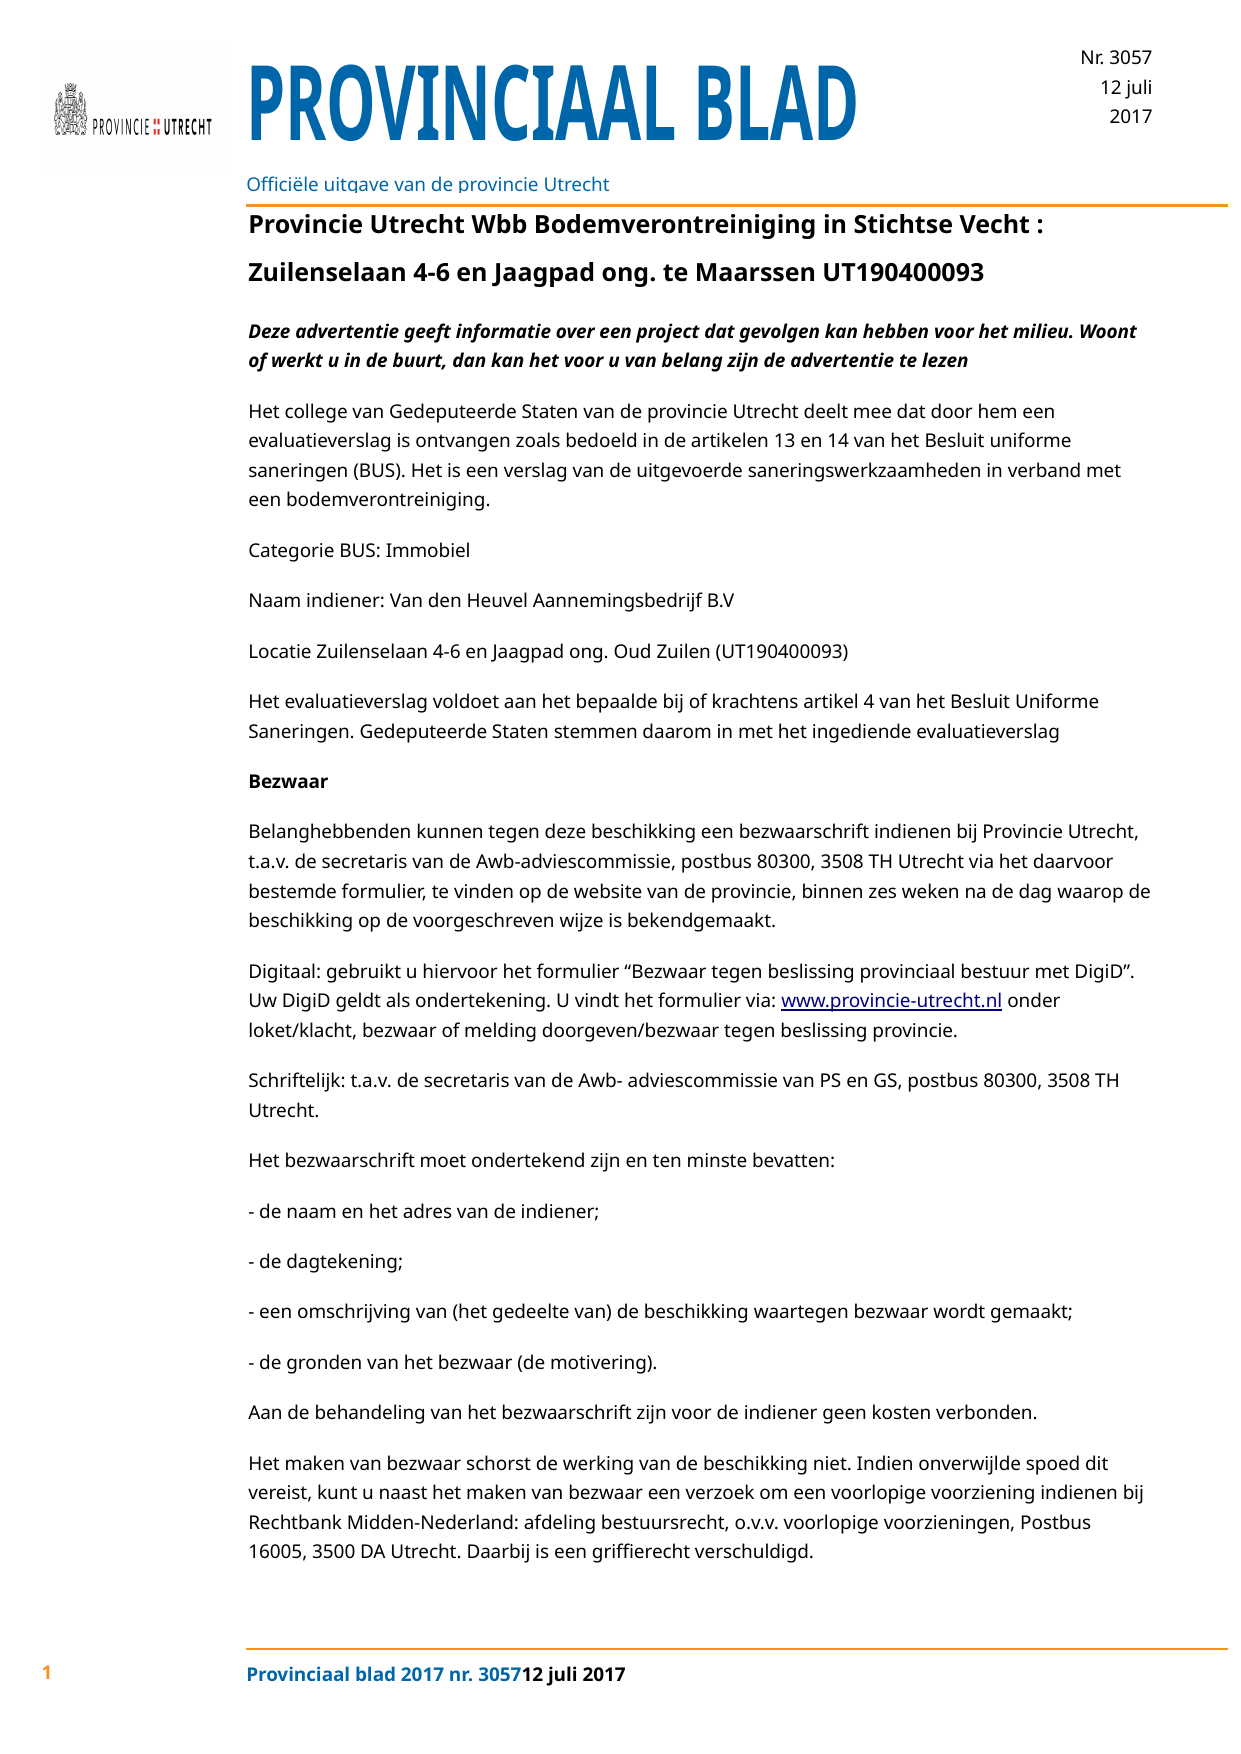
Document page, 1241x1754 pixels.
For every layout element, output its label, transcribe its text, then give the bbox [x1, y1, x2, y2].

text Het bezwaarschrift moet ondertekend zijn en ten minste bevatten: [248, 1147, 1152, 1173]
text - de gronden van het bezwaar (de motivering). [248, 1349, 1152, 1375]
text Categorie BUS: Immobiel [248, 537, 1152, 563]
text Het evaluatieverslag voldoet aan het bepaalde bij of krachtens artikel 4 van het Besluit Uniforme Saneringen. Gedeputeerde Staten stemmen daarom in met het ingediende evaluatieverslag [248, 688, 1152, 744]
text Het maken van bezwaar schorst de werking van de beschikking niet. Indien onverwijlde spoed dit vereist, kunt u naast het maken van bezwaar een verzoek om een voorlopige voorziening indienen bij Rechtbank Midden-Nederland: afdeling bestuursrecht, o.v.v. voorlopige voorzieningen, Postbus 16005, 3500 DA Utrecht. Daarbij is een griffierecht verschuldigd. [248, 1450, 1152, 1564]
text Het college van Gedeputeerde Staten van de provincie Utrecht deelt mee dat door hem een evaluatieverslag is ontvangen zoals bedoeld in de artikelen 13 en 14 van het Besluit uniforme saneringen (BUS). Het is een verslag van de uitgevoerde saneringswerkzaamheden in verband met een bodemverontreiniging. [248, 398, 1152, 512]
text Schriftelijk: t.a.v. de secretaris van de Awb- adviescommissie van PS en GS, postbus 80300, 3508 TH Utrecht. [248, 1067, 1152, 1123]
text Digitaal: gebruikt u hiervoor het formulier “Bezwaar tegen beslissing provinciaal bestuur met DigiD”. Uw DigiD geldt als ondertekening. U vindt het formulier via: www.provincie-utrecht.nl onder loket/klacht, bezwaar of melding doorgeven/bezwaar tegen beslissing provincie. [248, 958, 1152, 1043]
text Naam indiener: Van den Heuvel Aannemingsbedrijf B.V [248, 587, 1152, 613]
text Belanghebbenden kunnen tegen deze beschikking een bezwaarschrift indienen bij Provincie Utrecht, t.a.v. de secretaris van de Awb-adviescommissie, postbus 80300, 3508 TH Utrecht via het daarvoor bestemde formulier, te vinden op de website van de provincie, binnen zes weken na de dag waarop de beschikking op de voorgeschreven wijze is bekendgemaakt. [248, 819, 1152, 933]
text Bezwaar [248, 768, 1152, 794]
text Locatie Zuilenselaan 4-6 en Jaagpad ong. Oud Zuilen (UT190400093) [248, 638, 1152, 664]
text - een omschrijving van (het gedeelte van) de beschikking waartegen bezwaar wordt gemaakt; [248, 1299, 1152, 1324]
text - de dagtekening; [248, 1248, 1152, 1274]
text Aan de behandeling van het bezwaarschrift zijn voor de indiener geen kosten verbonden. [248, 1399, 1152, 1425]
text - de naam en het adres van de indiener; [248, 1198, 1152, 1224]
text Provincie Utrecht Wbb Bodemverontreiniging in Stichtse Vecht : Zuilenselaan 4-6 en Jaagpad ong. te Maarssen UT190400093 [248, 207, 1152, 288]
text Deze advertentie geeft informatie over een project dat gevolgen kan hebben voor het milieu. Woont of werkt u in de buurt, dan kan het voor u van belang zijn de advertentie te lezen [248, 318, 1152, 373]
picture [41, 47, 231, 172]
